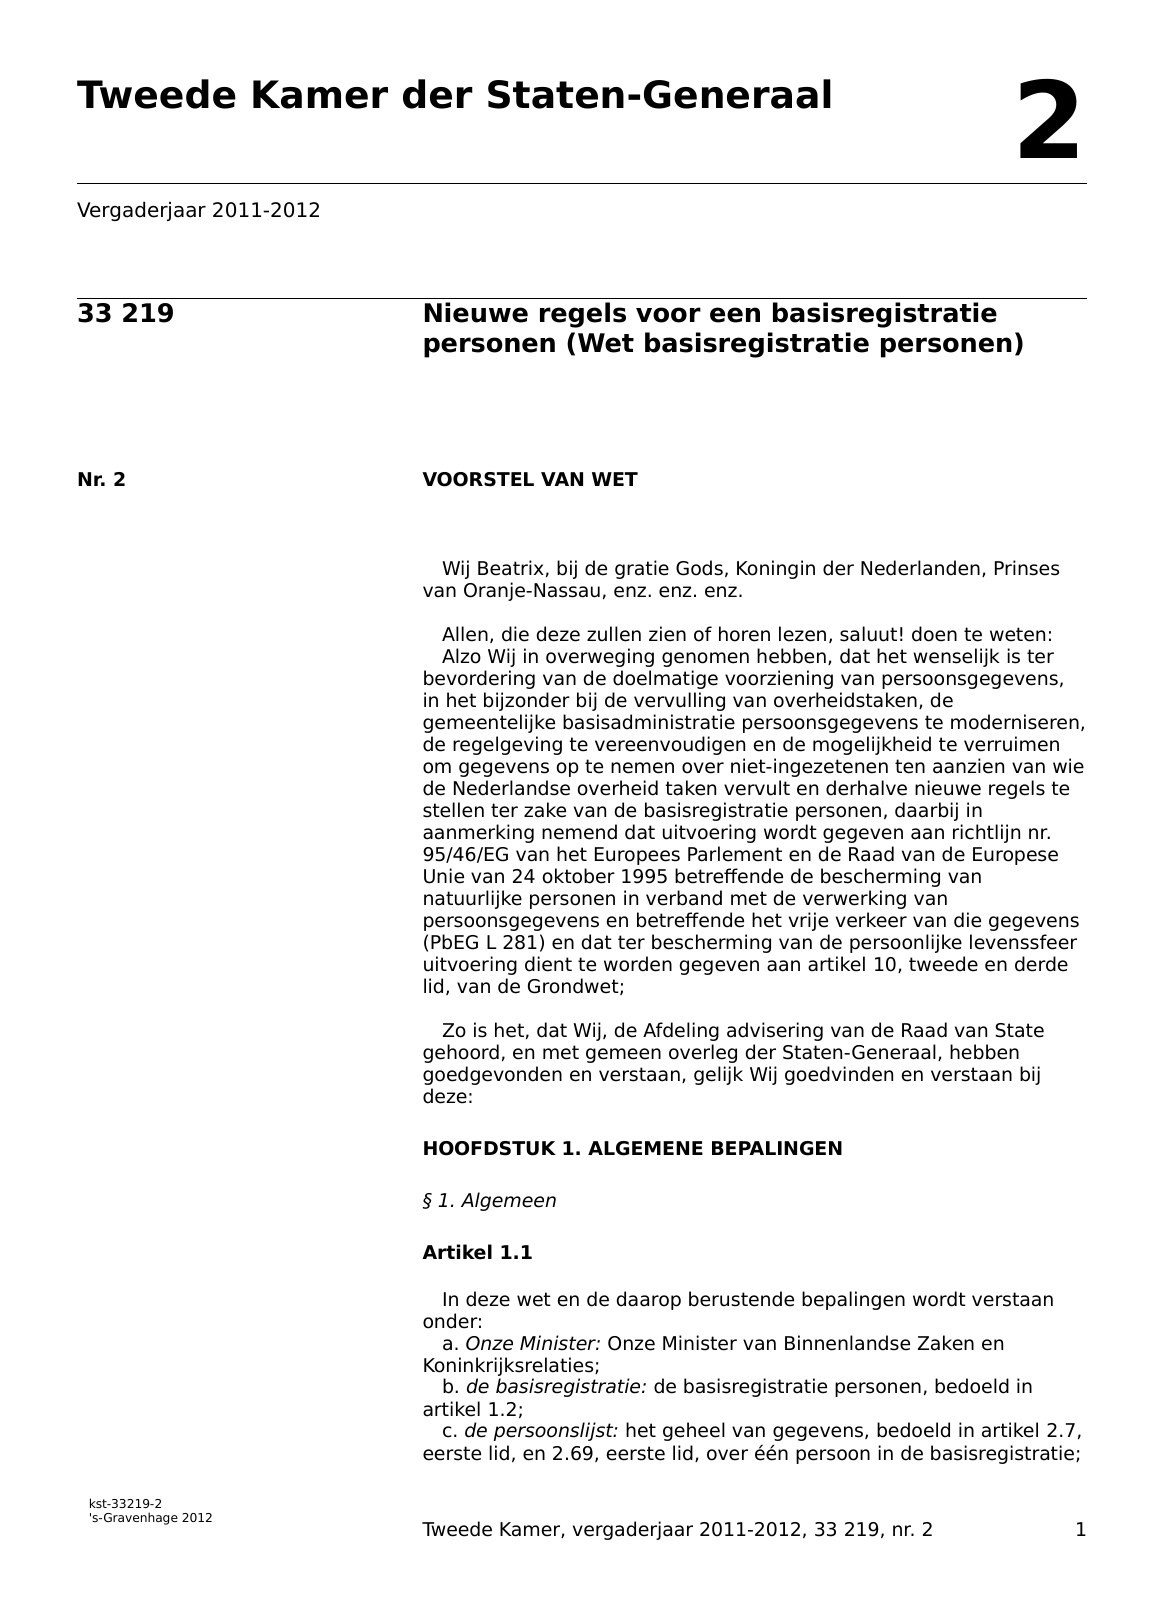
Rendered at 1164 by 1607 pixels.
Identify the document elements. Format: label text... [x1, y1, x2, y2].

subtitle 33 219 Nieuwe regels voor een basisregistratie personen (Wet basisregistratie personen) [77, 299, 1087, 358]
subtitle § 1. Algemeen [422, 1189, 1087, 1212]
table_cell Vergaderjaar 2011-2012 [77, 184, 1087, 298]
text kst-33219-2 [88, 1497, 323, 1511]
text Alzo Wij in overweging genomen hebben, dat het wenselijk is ter bevordering van de doelmatige voorziening van persoonsgegevens, in het bijzonder bij de vervulling van overheidstaken, de gemeentelijke basisadministratie persoonsgegevens te moderniseren, de regelgeving te vereenvoudigen en de mogelijkheid te verruimen om gegevens op te nemen over niet-ingezetenen ten aanzien van wie de Nederlandse overheid taken vervult en derhalve nieuwe regels te stellen ter zake van de basisregistratie personen, daarbij in aanmerking nemend dat uitvoering wordt gegeven aan richtlijn nr. 95/46/EG van het Europees Parlement en de Raad van de Europese Unie van 24 oktober 1995 betreffende de bescherming van natuurlijke personen in verband met de verwerking van persoonsgegevens en betreffende het vrije verkeer van die gegevens (PbEG L 281) en dat ter bescherming van de persoonlijke levenssfeer uitvoering dient te worden gegeven aan artikel 10, tweede en derde lid, van de Grondwet; [422, 646, 1087, 997]
text c. de persoonslijst: het geheel van gegevens, bedoeld in artikel 2.7, eerste lid, en 2.69, eerste lid, over één persoon in de basisregistratie; [422, 1420, 1087, 1464]
text Allen, die deze zullen zien of horen lezen, saluut! doen te weten: [422, 624, 1087, 646]
table_header 2 [886, 59, 1087, 183]
text Wij Beatrix, bij de gratie Gods, Koningin der Nederlanden, Prinses van Oranje-Nassau, enz. enz. enz. [422, 558, 1087, 602]
text Zo is het, dat Wij, de Afdeling advisering van de Raad van State gehoord, en met gemeen overleg der Staten-Generaal, hebben goedgevonden en verstaan, gelijk Wij goedvinden en verstaan bij deze: [422, 1020, 1087, 1108]
text b. de basisregistratie: de basisregistratie personen, bedoeld in artikel 1.2; [422, 1376, 1087, 1420]
text a. Onze Minister: Onze Minister van Binnenlandse Zaken en Koninkrijksrelaties; [422, 1332, 1087, 1376]
text In deze wet en de daarop berustende bepalingen wordt verstaan onder: [422, 1288, 1087, 1332]
text 's-Gravenhage 2012 [88, 1511, 323, 1525]
subtitle Nr. 2 VOORSTEL VAN WET [77, 469, 1087, 491]
subtitle HOOFDSTUK 1. ALGEMENE BEPALINGEN [422, 1138, 1087, 1159]
table_header Tweede Kamer der Staten-Generaal [77, 59, 886, 183]
subtitle Artikel 1.1 [422, 1242, 1087, 1263]
